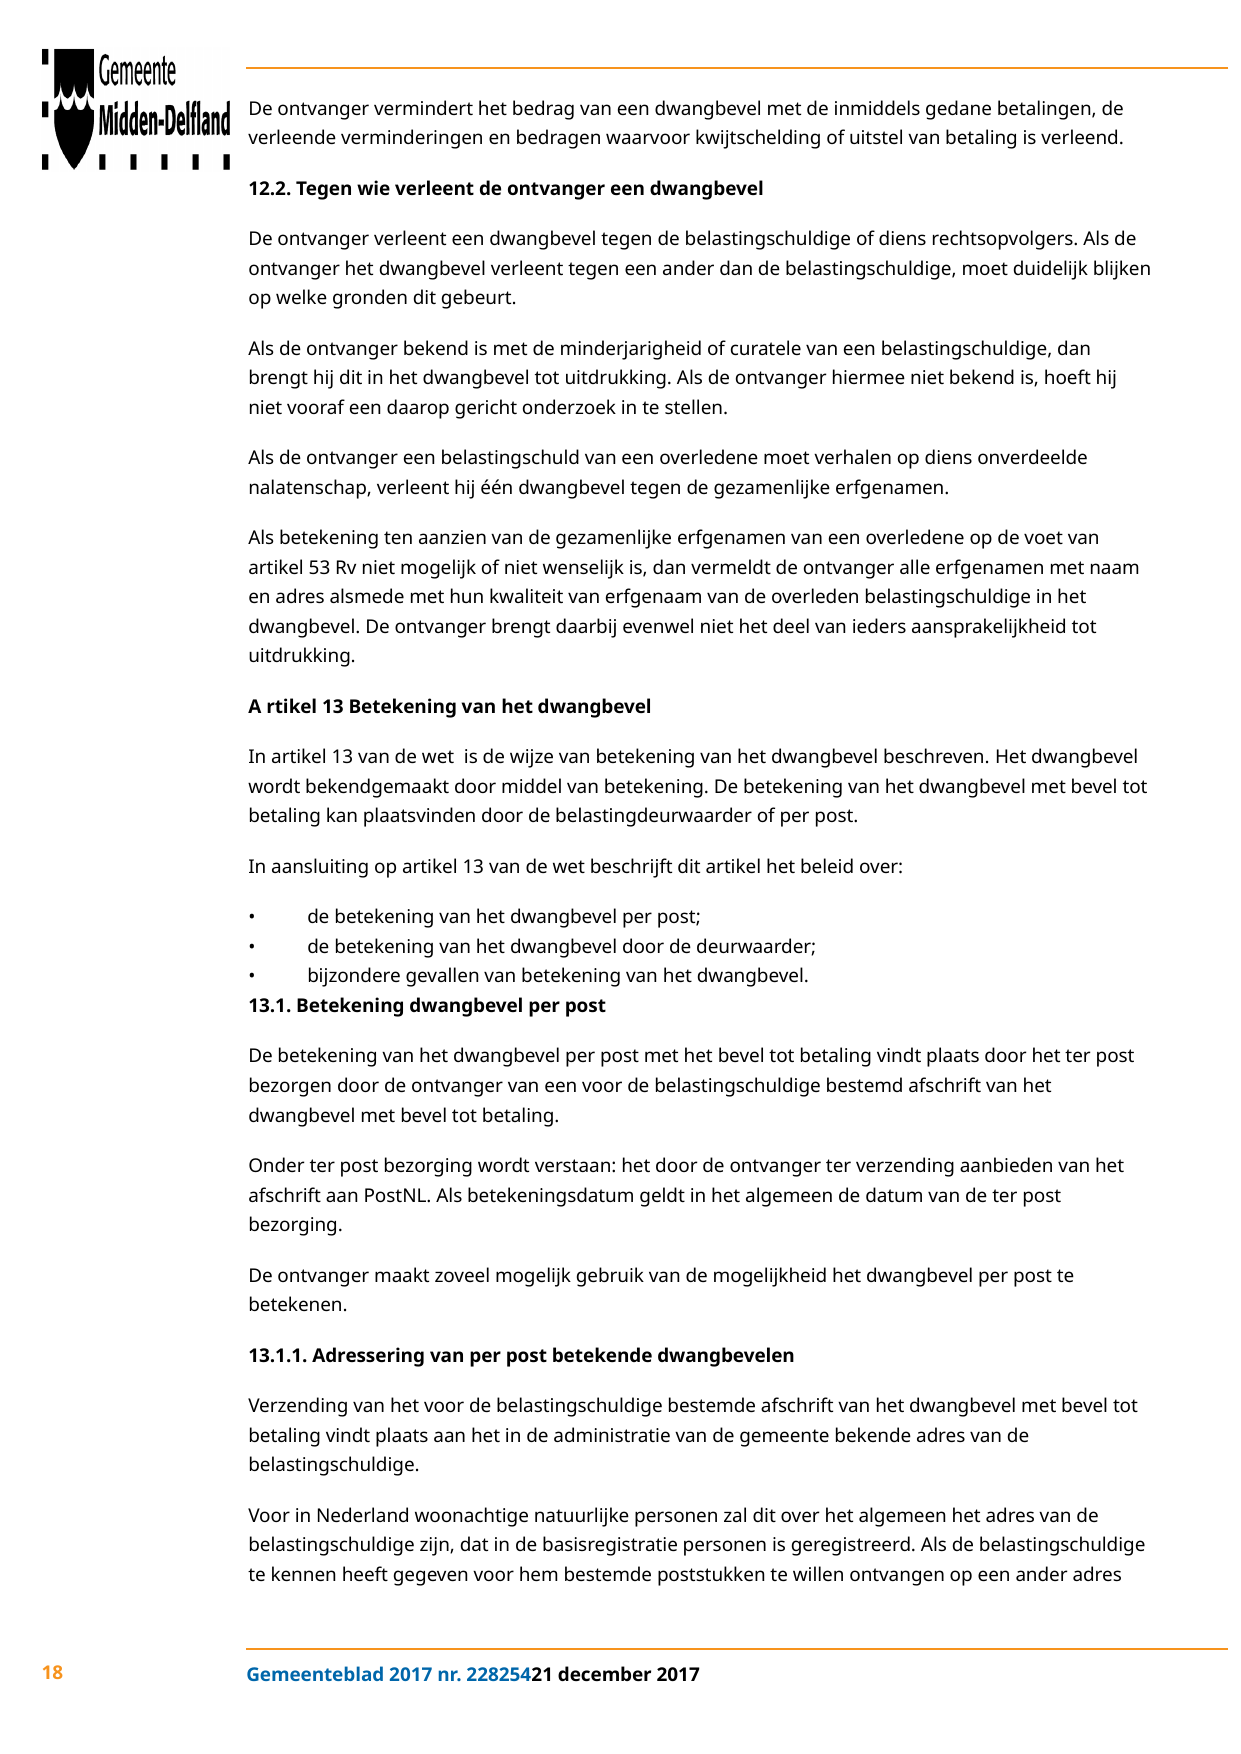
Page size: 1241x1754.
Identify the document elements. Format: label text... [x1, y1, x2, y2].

text Als de ontvanger bekend is met de minderjarigheid of curatele van een belastingschuldige, dan brengt hij dit in het dwangbevel tot uitdrukking. Als de ontvanger hiermee niet bekend is, hoeft hij niet vooraf een daarop gericht onderzoek in te stellen. [248, 335, 1152, 420]
text 12.2. Tegen wie verleent de ontvanger een dwangbevel [248, 175, 1152, 201]
list de betekening van het dwangbevel door de deurwaarder; [248, 933, 1152, 959]
text De ontvanger vermindert het bedrag van een dwangbevel met de inmiddels gedane betalingen, de verleende verminderingen en bedragen waarvoor kwijtschelding of uitstel van betaling is verleend. [248, 95, 1152, 150]
text Verzending van het voor de belastingschuldige bestemde afschrift van het dwangbevel met bevel tot betaling vindt plaats aan het in de administratie van de gemeente bekende adres van de belastingschuldige. [248, 1392, 1152, 1477]
list bijzondere gevallen van betekening van het dwangbevel. [248, 963, 1152, 988]
text De betekening van het dwangbevel per post met het bevel tot betaling vindt plaats door het ter post bezorgen door de ontvanger van een voor de belastingschuldige bestemd afschrift van het dwangbevel met bevel tot betaling. [248, 1043, 1152, 1128]
list de betekening van het dwangbevel per post; [248, 903, 1152, 929]
text De ontvanger maakt zoveel mogelijk gebruik van de mogelijkheid het dwangbevel per post te betekenen. [248, 1262, 1152, 1317]
picture [41, 47, 231, 172]
text A rtikel 13 Betekening van het dwangbevel [248, 693, 1152, 719]
text In artikel 13 van de wet is de wijze van betekening van het dwangbevel beschreven. Het dwangbevel wordt bekendgemaakt door middel van betekening. De betekening van het dwangbevel met bevel tot betaling kan plaatsvinden door de belastingdeurwaarder of per post. [248, 743, 1152, 828]
text Onder ter post bezorging wordt verstaan: het door de ontvanger ter verzending aanbieden van het afschrift aan PostNL. Als betekeningsdatum geldt in het algemeen de datum van de ter post bezorging. [248, 1152, 1152, 1237]
text Voor in Nederland woonachtige natuurlijke personen zal dit over het algemeen het adres van de belastingschuldige zijn, dat in de basisregistratie personen is geregistreerd. Als de belastingschuldige te kennen heeft gegeven voor hem bestemde poststukken te willen ontvangen op een ander adres [248, 1502, 1152, 1587]
text 13.1. Betekening dwangbevel per post [248, 992, 1152, 1018]
text In aansluiting op artikel 13 van de wet beschrijft dit artikel het beleid over: [248, 853, 1152, 879]
text Als betekening ten aanzien van de gezamenlijke erfgenamen van een overledene op de voet van artikel 53 Rv niet mogelijk of niet wenselijk is, dan vermeldt de ontvanger alle erfgenamen met naam en adres alsmede met hun kwaliteit van erfgenaam van de overleden belastingschuldige in het dwangbevel. De ontvanger brengt daarbij evenwel niet het deel van ieders aansprakelijkheid tot uitdrukking. [248, 524, 1152, 668]
text De ontvanger verleent een dwangbevel tegen de belastingschuldige of diens rechtsopvolgers. Als de ontvanger het dwangbevel verleent tegen een ander dan de belastingschuldige, moet duidelijk blijken op welke gronden dit gebeurt. [248, 225, 1152, 310]
text 13.1.1. Adressering van per post betekende dwangbevelen [248, 1342, 1152, 1368]
text Als de ontvanger een belastingschuld van een overledene moet verhalen op diens onverdeelde nalatenschap, verleent hij één dwangbevel tegen de gezamenlijke erfgenamen. [248, 444, 1152, 500]
